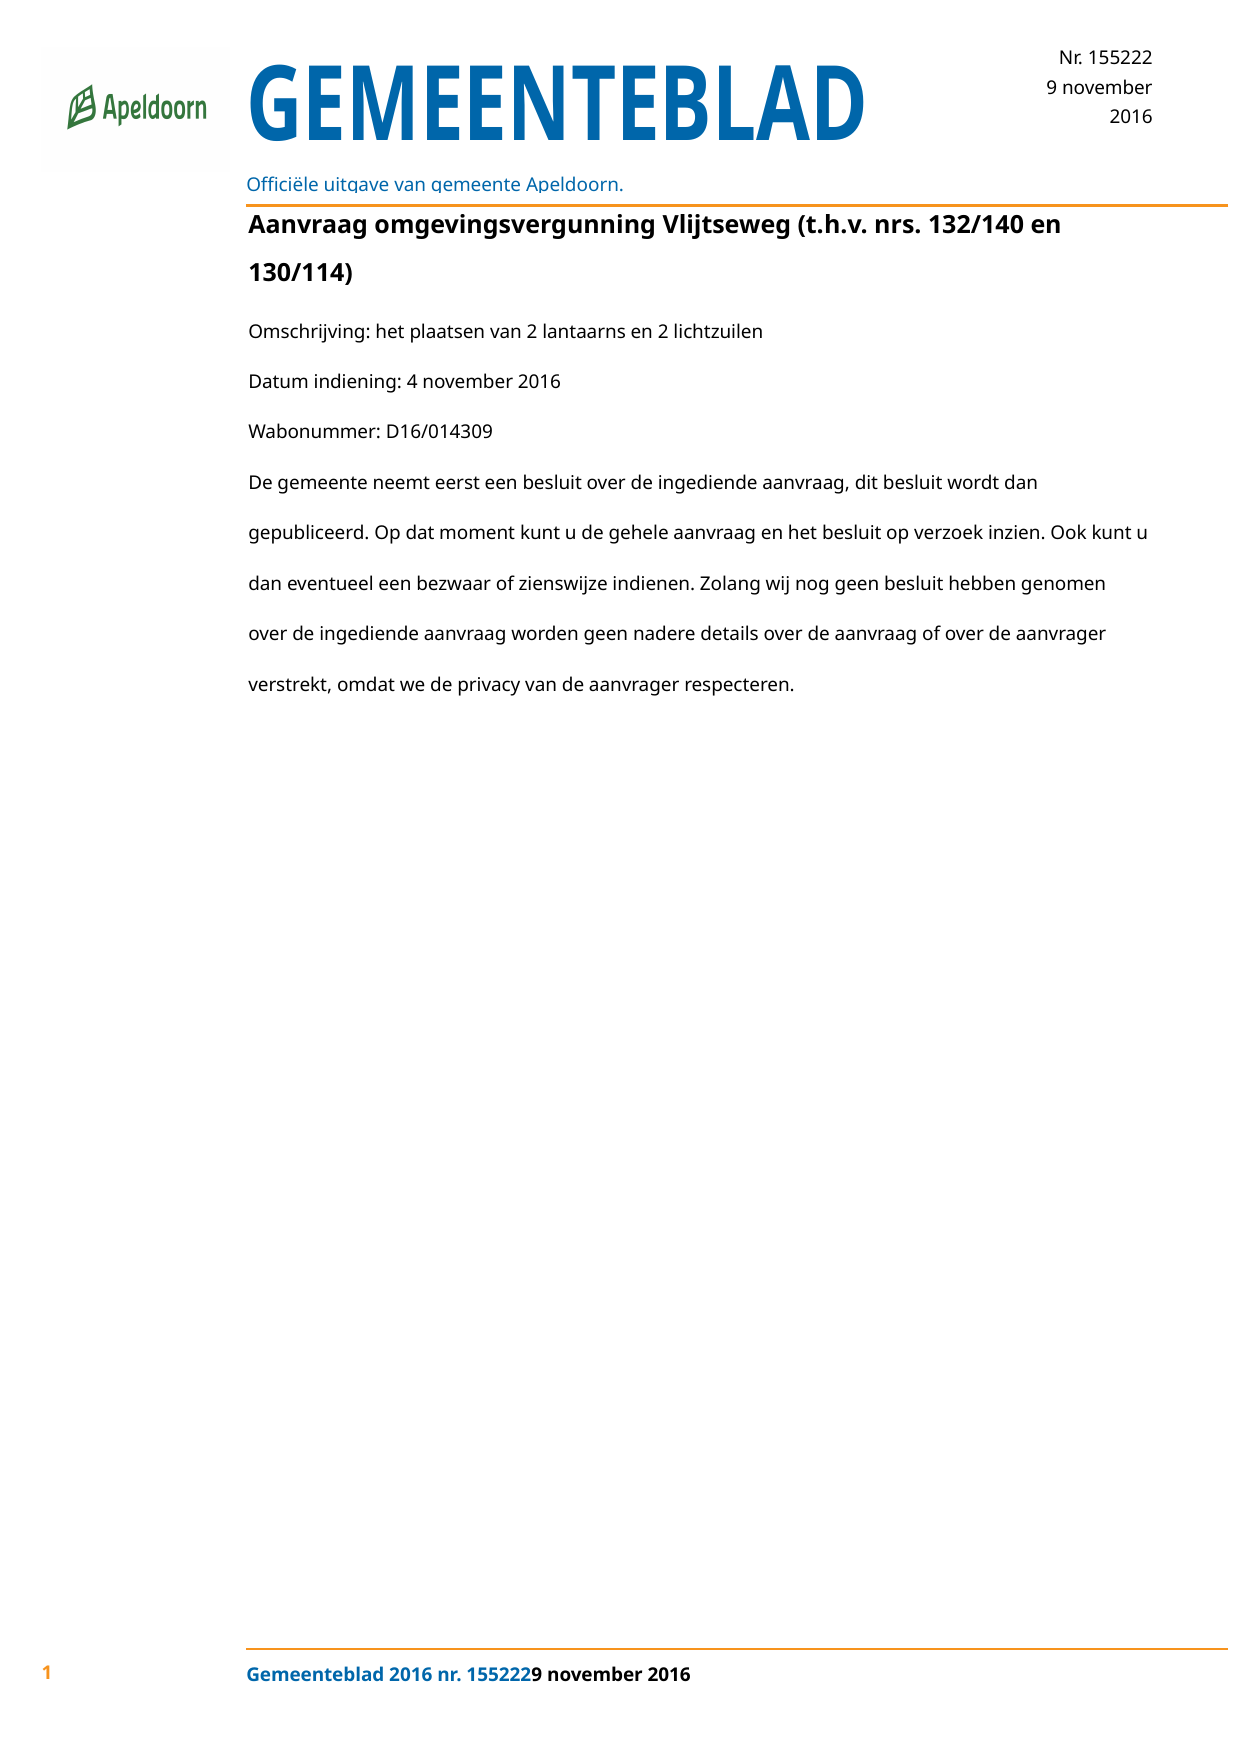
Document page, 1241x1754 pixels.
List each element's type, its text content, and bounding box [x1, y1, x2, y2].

text Omschrijving: het plaatsen van 2 lantaarns en 2 lichtzuilen [248, 318, 1152, 344]
picture [41, 47, 231, 172]
text dan eventueel een bezwaar of zienswijze indienen. Zolang wij nog geen besluit hebben genomen [248, 570, 1152, 596]
text verstrekt, omdat we de privacy van de aanvrager respecteren. [248, 671, 1152, 697]
text over de ingediende aanvraag worden geen nadere details over de aanvraag of over de aanvrager [248, 620, 1152, 646]
text Datum indiening: 4 november 2016 [248, 368, 1152, 394]
text gepubliceerd. Op dat moment kunt u de gehele aanvraag en het besluit op verzoek inzien. Ook kunt u [248, 519, 1152, 545]
text De gemeente neemt eerst een besluit over de ingediende aanvraag, dit besluit wordt dan [248, 469, 1152, 495]
text Wabonummer: D16/014309 [248, 419, 1152, 444]
text Aanvraag omgevingsvergunning Vlijtseweg (t.h.v. nrs. 132/140 en 130/114) [248, 207, 1152, 288]
